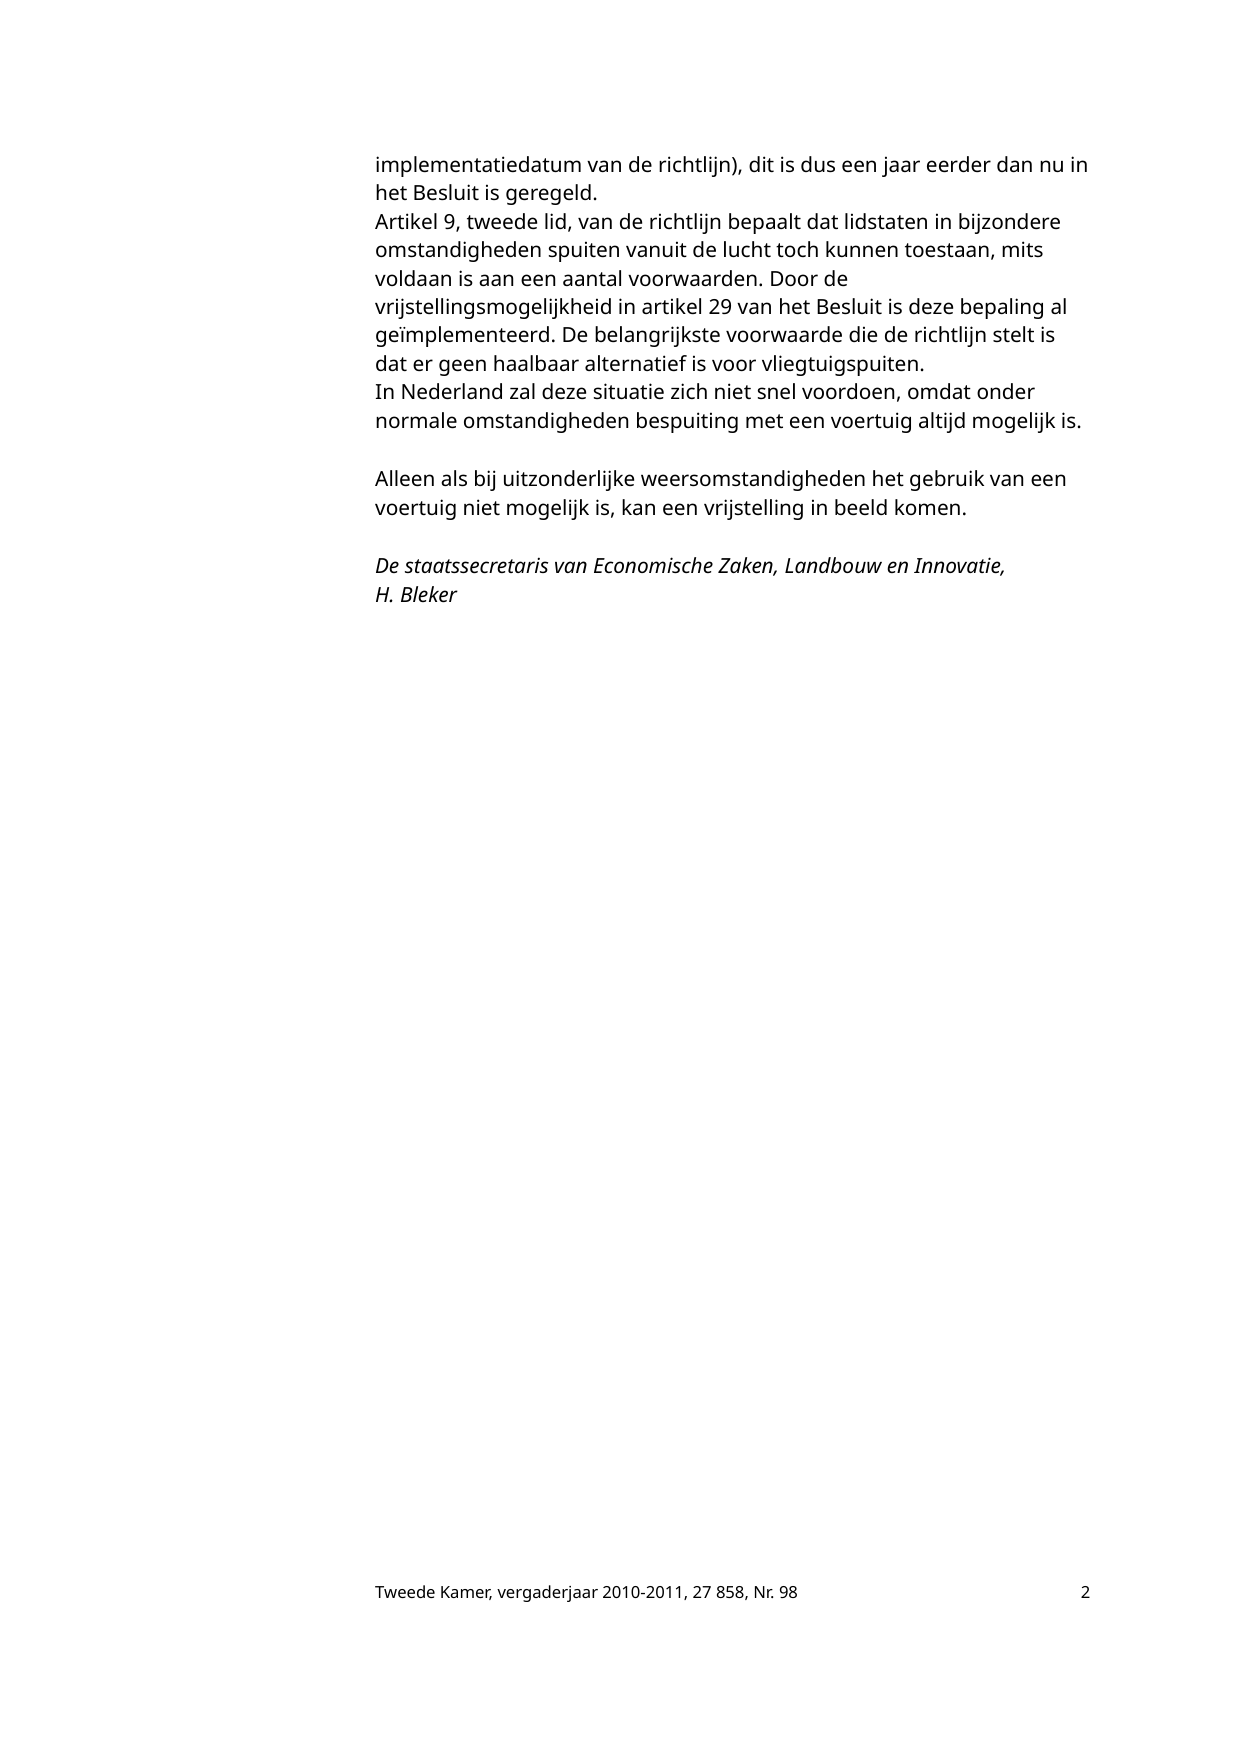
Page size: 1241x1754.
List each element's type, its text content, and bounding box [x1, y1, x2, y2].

text In Nederland zal deze situatie zich niet snel voordoen, omdat onder normale omstandigheden bespuiting met een voertuig altijd mogelijk is. [375, 377, 1090, 434]
text Alleen als bij uitzonderlijke weersomstandigheden het gebruik van een voertuig niet mogelijk is, kan een vrijstelling in beeld komen. [375, 464, 1090, 521]
text H. Bleker [375, 580, 1090, 608]
text De staatssecretaris van Economische Zaken, Landbouw en Innovatie, [375, 551, 1090, 580]
text Artikel 9, tweede lid, van de richtlijn bepaalt dat lidstaten in bijzondere omstandigheden spuiten vanuit de lucht toch kunnen toestaan, mits voldaan is aan een aantal voorwaarden. Door de vrijstellingsmogelijkheid in artikel 29 van het Besluit is deze bepaling al geïmplementeerd. De belangrijkste voorwaarde die de richtlijn stelt is dat er geen haalbaar alternatief is voor vliegtuigspuiten. [375, 207, 1090, 377]
text implementatiedatum van de richtlijn), dit is dus een jaar eerder dan nu in het Besluit is geregeld. [375, 150, 1090, 207]
